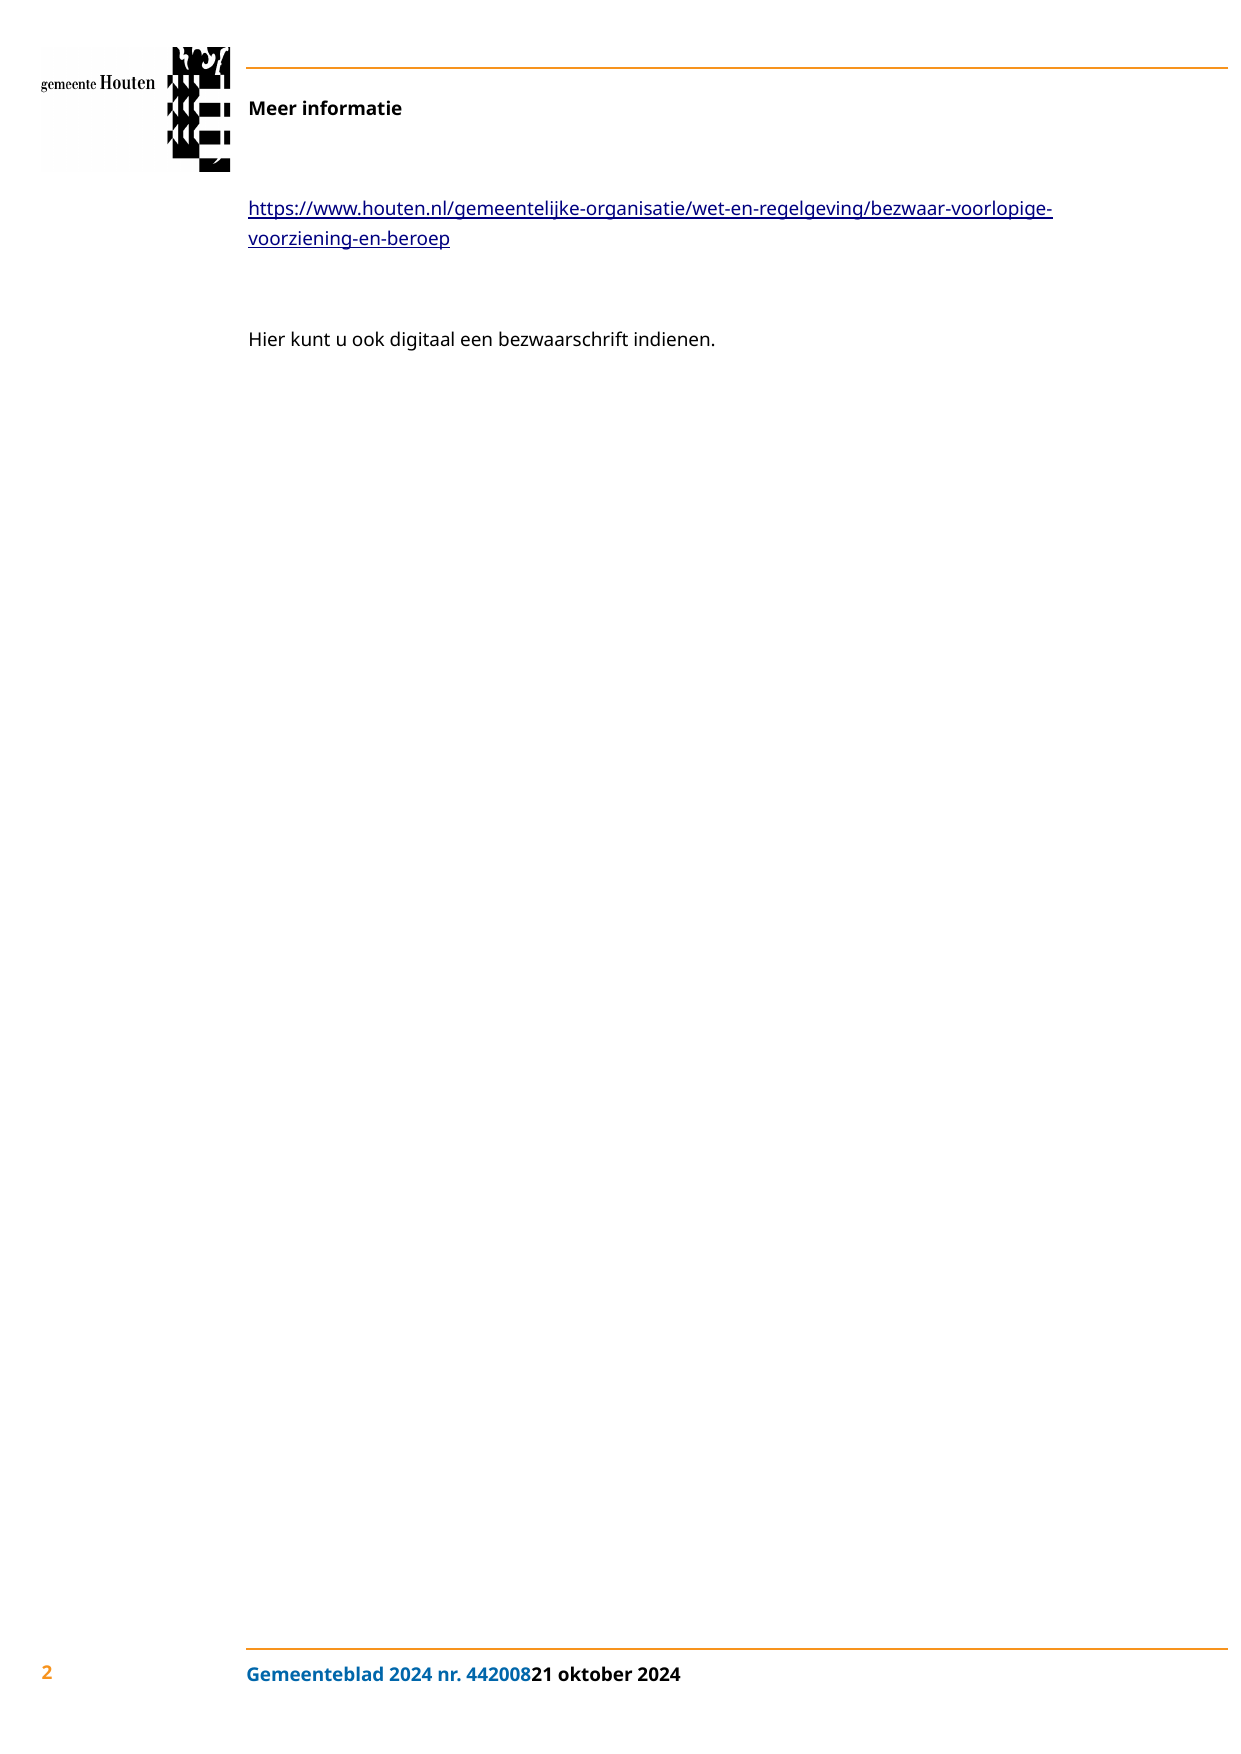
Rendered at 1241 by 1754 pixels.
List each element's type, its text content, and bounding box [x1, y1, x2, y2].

text Hier kunt u ook digitaal een bezwaarschrift indienen. [248, 326, 1152, 352]
text Meer informatie [248, 95, 1152, 121]
text https://www.houten.nl/gemeentelijke-organisatie/wet-en-regelgeving/bezwaar-voorlopige-voorziening-en-beroep [248, 196, 1152, 251]
picture [41, 47, 231, 172]
